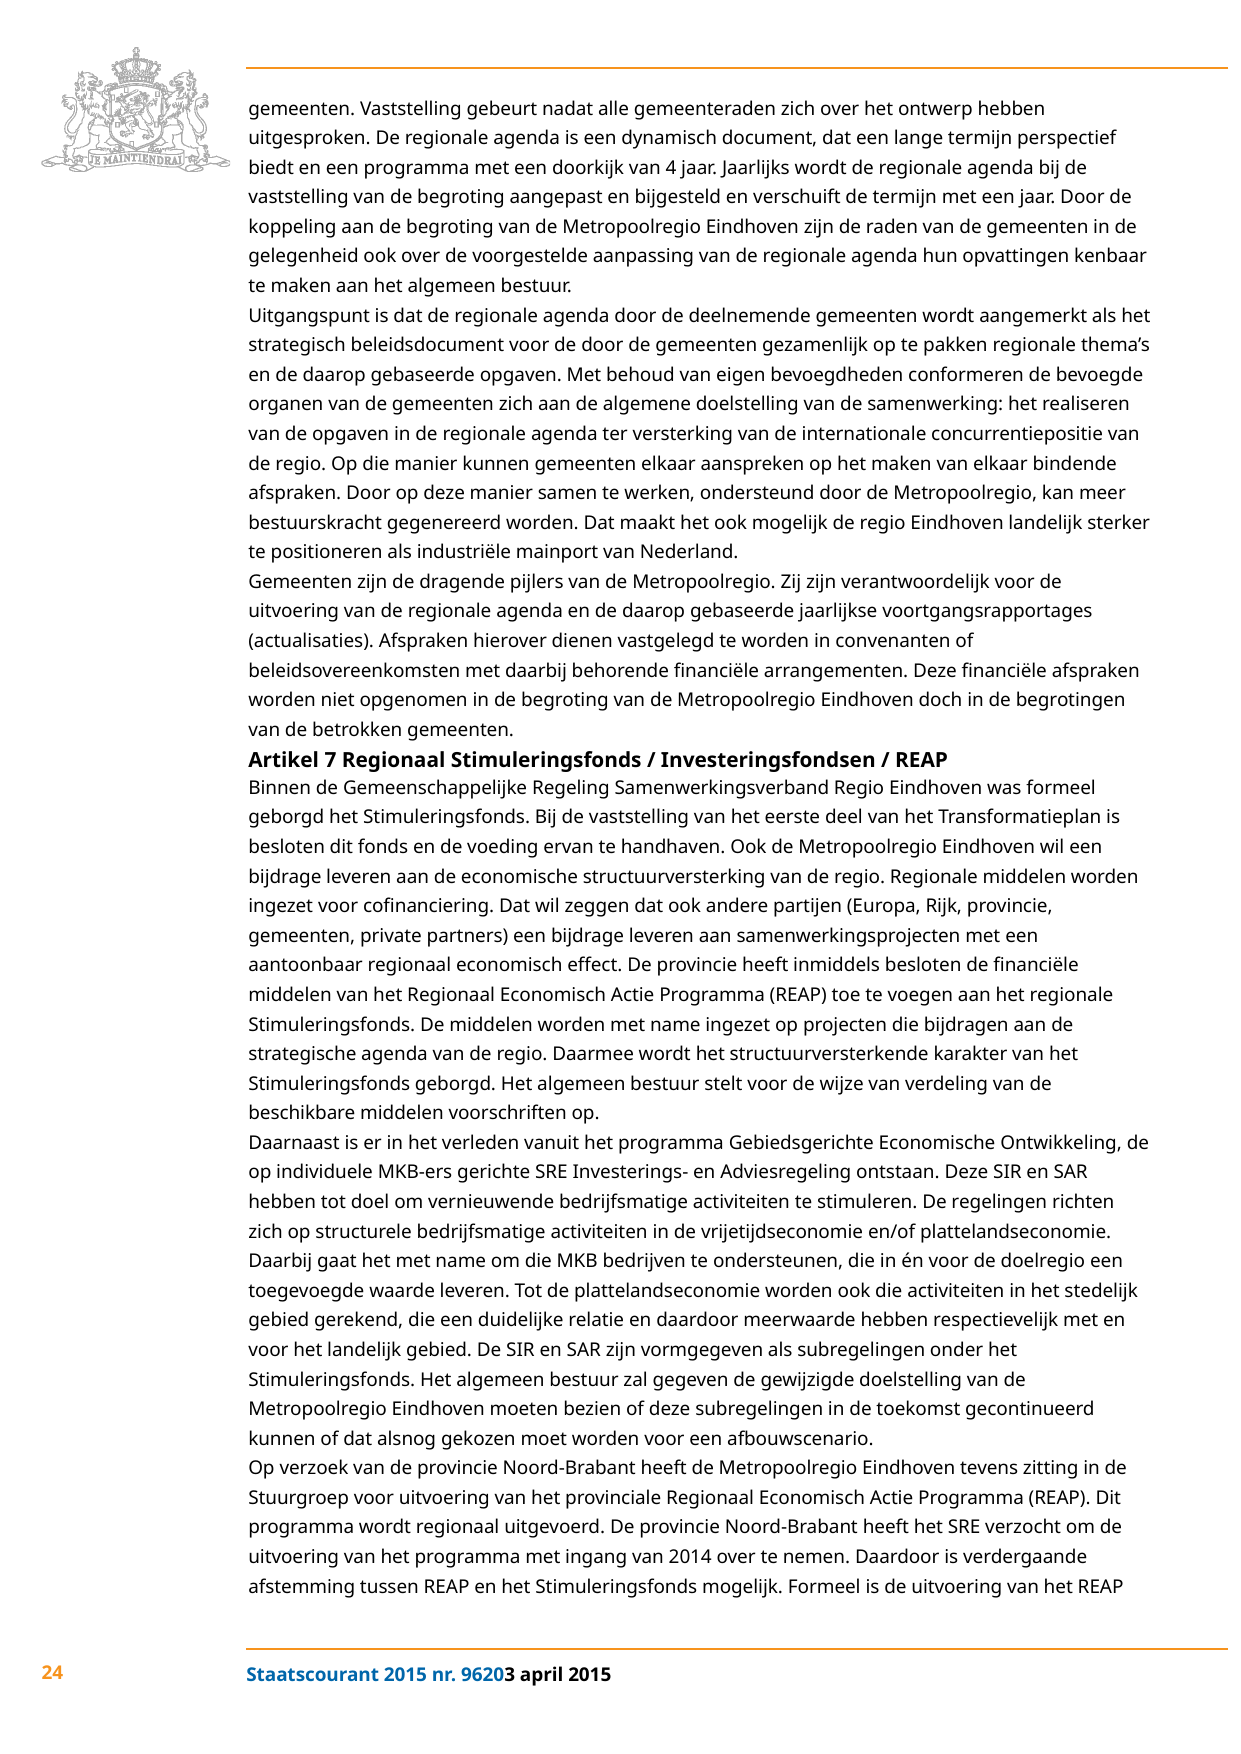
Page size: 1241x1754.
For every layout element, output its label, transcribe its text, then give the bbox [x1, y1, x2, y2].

text Artikel 7 Regionaal Stimuleringsfonds / Investeringsfondsen / REAP [248, 746, 1152, 774]
text Binnen de Gemeenschappelijke Regeling Samenwerkingsverband Regio Eindhoven was formeel geborgd het Stimuleringsfonds. Bij de vaststelling van het eerste deel van het Transformatieplan is besloten dit fonds en de voeding ervan te handhaven. Ook de Metropoolregio Eindhoven wil een bijdrage leveren aan de economische structuurversterking van de regio. Regionale middelen worden ingezet voor cofinanciering. Dat wil zeggen dat ook andere partijen (Europa, Rijk, provincie, gemeenten, private partners) een bijdrage leveren aan samenwerkingsprojecten met een aantoonbaar regionaal economisch effect. De provincie heeft inmiddels besloten de financiële middelen van het Regionaal Economisch Actie Programma (REAP) toe te voegen aan het regionale Stimuleringsfonds. De middelen worden met name ingezet op projecten die bijdragen aan de strategische agenda van de regio. Daarmee wordt het structuurversterkende karakter van het Stimuleringsfonds geborgd. Het algemeen bestuur stelt voor de wijze van verdeling van de beschikbare middelen voorschriften op. [248, 774, 1152, 1125]
text Daarnaast is er in het verleden vanuit het programma Gebiedsgerichte Economische Ontwikkeling, de op individuele MKB-ers gerichte SRE Investerings- en Adviesregeling ontstaan. Deze SIR en SAR hebben tot doel om vernieuwende bedrijfsmatige activiteiten te stimuleren. De regelingen richten zich op structurele bedrijfsmatige activiteiten in de vrijetijdseconomie en/of plattelandseconomie. Daarbij gaat het met name om die MKB bedrijven te ondersteunen, die in én voor de doelregio een toegevoegde waarde leveren. Tot de plattelandseconomie worden ook die activiteiten in het stedelijk gebied gerekend, die een duidelijke relatie en daardoor meerwaarde hebben respectievelijk met en voor het landelijk gebied. De SIR en SAR zijn vormgegeven als subregelingen onder het Stimuleringsfonds. Het algemeen bestuur zal gegeven de gewijzigde doelstelling van de Metropoolregio Eindhoven moeten bezien of deze subregelingen in de toekomst gecontinueerd kunnen of dat alsnog gekozen moet worden voor een afbouwscenario. [248, 1129, 1152, 1451]
text Gemeenten zijn de dragende pijlers van de Metropoolregio. Zij zijn verantwoordelijk voor de uitvoering van de regionale agenda en de daarop gebaseerde jaarlijkse voortgangsrapportages (actualisaties). Afspraken hierover dienen vastgelegd te worden in convenanten of beleidsovereenkomsten met daarbij behorende financiële arrangementen. Deze financiële afspraken worden niet opgenomen in de begroting van de Metropoolregio Eindhoven doch in de begrotingen van de betrokken gemeenten. [248, 568, 1152, 742]
text Uitgangspunt is dat de regionale agenda door de deelnemende gemeenten wordt aangemerkt als het strategisch beleidsdocument voor de door de gemeenten gezamenlijk op te pakken regionale thema’s en de daarop gebaseerde opgaven. Met behoud van eigen bevoegdheden conformeren de bevoegde organen van de gemeenten zich aan de algemene doelstelling van de samenwerking: het realiseren van de opgaven in de regionale agenda ter versterking van de internationale concurrentiepositie van de regio. Op die manier kunnen gemeenten elkaar aanspreken op het maken van elkaar bindende afspraken. Door op deze manier samen te werken, ondersteund door de Metropoolregio, kan meer bestuurskracht gegenereerd worden. Dat maakt het ook mogelijk de regio Eindhoven landelijk sterker te positioneren als industriële mainport van Nederland. [248, 302, 1152, 564]
text gemeenten. Vaststelling gebeurt nadat alle gemeenteraden zich over het ontwerp hebben uitgesproken. De regionale agenda is een dynamisch document, dat een lange termijn perspectief biedt en een programma met een doorkijk van 4 jaar. Jaarlijks wordt de regionale agenda bij de vaststelling van de begroting aangepast en bijgesteld en verschuift de termijn met een jaar. Door de koppeling aan de begroting van de Metropoolregio Eindhoven zijn de raden van de gemeenten in de gelegenheid ook over de voorgestelde aanpassing van de regionale agenda hun opvattingen kenbaar te maken aan het algemeen bestuur. [248, 95, 1152, 298]
text Op verzoek van de provincie Noord-Brabant heeft de Metropoolregio Eindhoven tevens zitting in de Stuurgroep voor uitvoering van het provinciale Regionaal Economisch Actie Programma (REAP). Dit programma wordt regionaal uitgevoerd. De provincie Noord-Brabant heeft het SRE verzocht om de uitvoering van het programma met ingang van 2014 over te nemen. Daardoor is verdergaande afstemming tussen REAP en het Stimuleringsfonds mogelijk. Formeel is de uitvoering van het REAP [248, 1454, 1152, 1598]
picture [41, 47, 231, 172]
